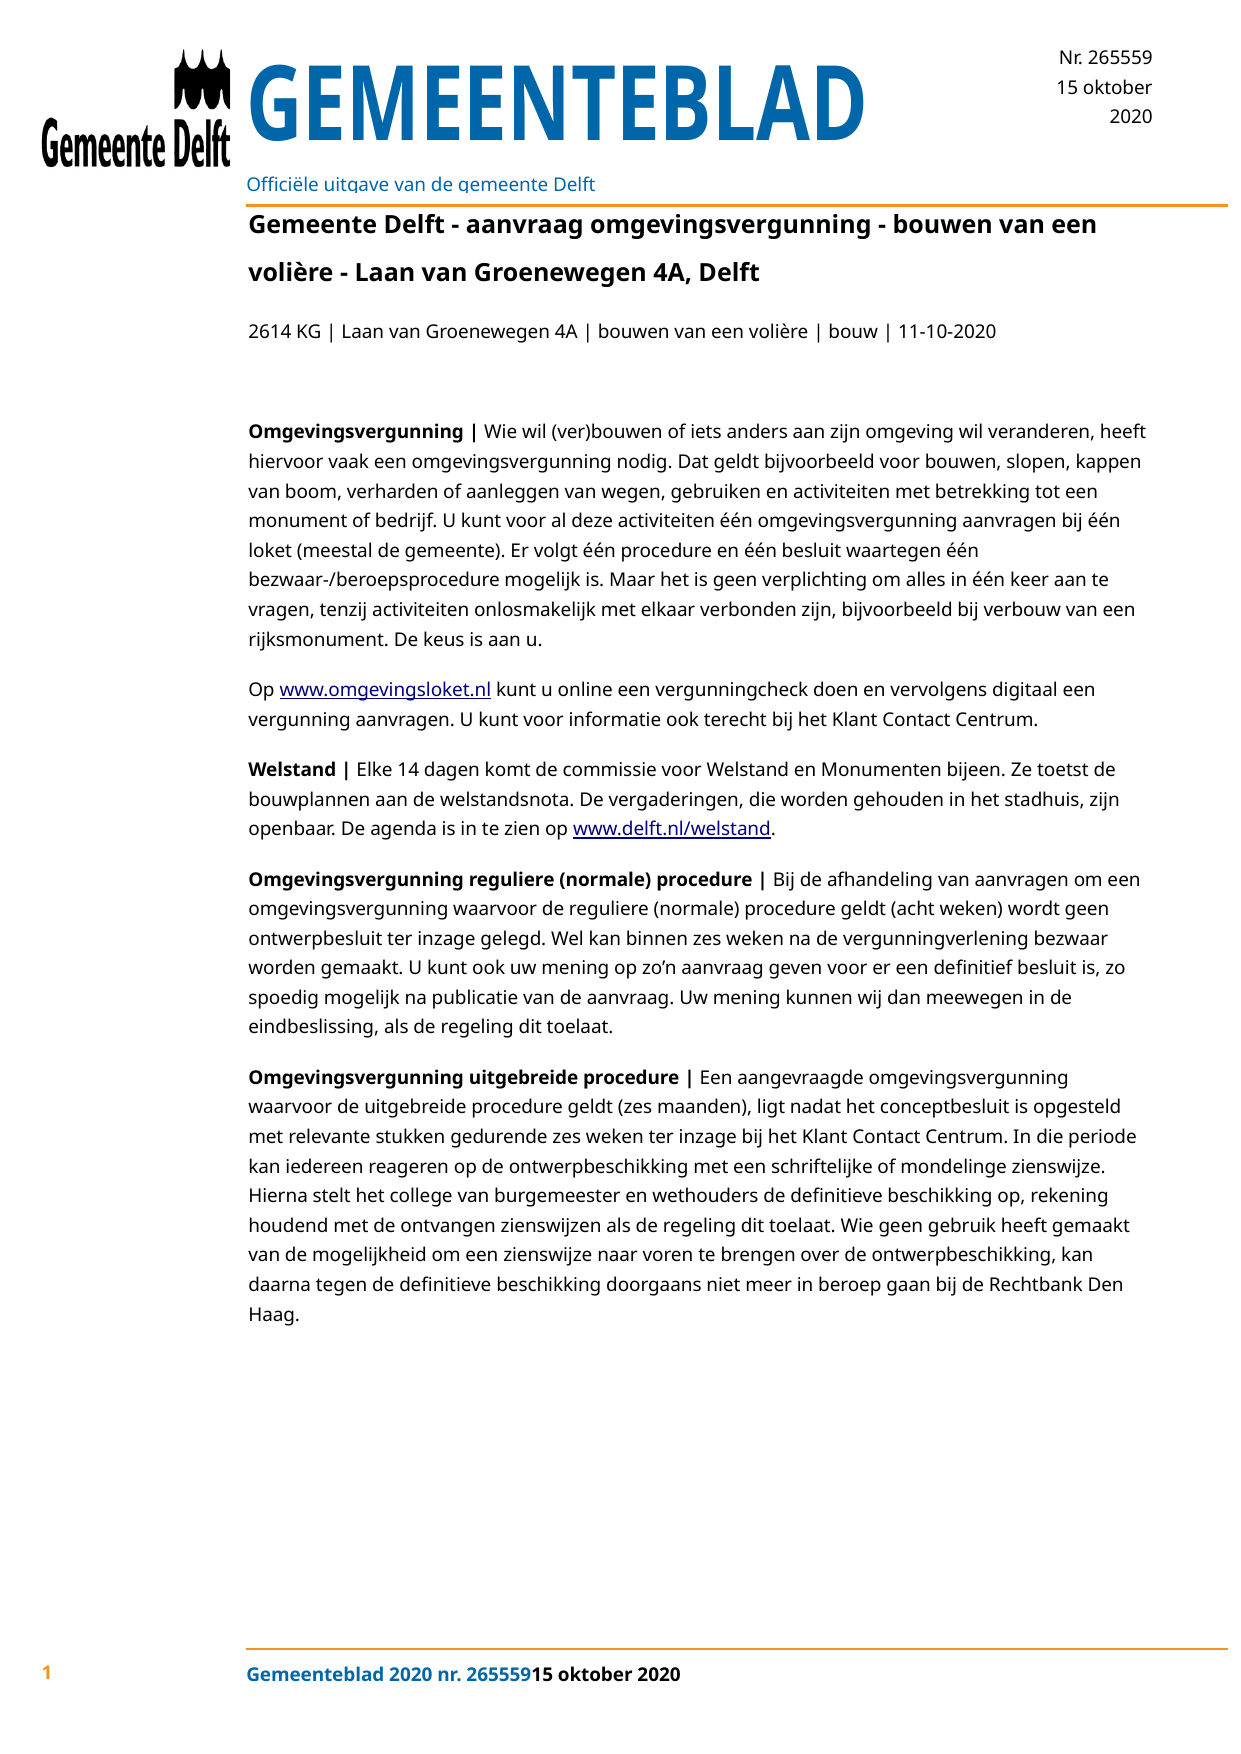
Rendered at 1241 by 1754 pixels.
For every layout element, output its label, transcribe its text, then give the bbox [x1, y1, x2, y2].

text Omgevingsvergunning | Wie wil (ver)bouwen of iets anders aan zijn omgeving wil veranderen, heeft hiervoor vaak een omgevingsvergunning nodig. Dat geldt bijvoorbeeld voor bouwen, slopen, kappen van boom, verharden of aanleggen van wegen, gebruiken en activiteiten met betrekking tot een monument of bedrijf. U kunt voor al deze activiteiten één omgevingsvergunning aanvragen bij één loket (meestal de gemeente). Er volgt één procedure en één besluit waartegen één bezwaar-/beroepsprocedure mogelijk is. Maar het is geen verplichting om alles in één keer aan te vragen, tenzij activiteiten onlosmakelijk met elkaar verbonden zijn, bijvoorbeeld bij verbouw van een rijksmonument. De keus is aan u. [248, 419, 1152, 652]
text Welstand | Elke 14 dagen komt de commissie voor Welstand en Monumenten bijeen. Ze toetst de bouwplannen aan de welstandsnota. De vergaderingen, die worden gehouden in het stadhuis, zijn openbaar. De agenda is in te zien op www.delft.nl/welstand. [248, 756, 1152, 841]
text Gemeente Delft - aanvraag omgevingsvergunning - bouwen van een volière - Laan van Groenewegen 4A, Delft [248, 207, 1152, 288]
text Op www.omgevingsloket.nl kunt u online een vergunningcheck doen en vervolgens digitaal een vergunning aanvragen. U kunt voor informatie ook terecht bij het Klant Contact Centrum. [248, 676, 1152, 732]
text Omgevingsvergunning reguliere (normale) procedure | Bij de afhandeling van aanvragen om een omgevingsvergunning waarvoor de reguliere (normale) procedure geldt (acht weken) wordt geen ontwerpbesluit ter inzage gelegd. Wel kan binnen zes weken na de vergunningverlening bezwaar worden gemaakt. U kunt ook uw mening op zo’n aanvraag geven voor er een definitief besluit is, zo spoedig mogelijk na publicatie van de aanvraag. Uw mening kunnen wij dan meewegen in de eindbeslissing, als de regeling dit toelaat. [248, 866, 1152, 1039]
text 2614 KG | Laan van Groenewegen 4A | bouwen van een volière | bouw | 11-10-2020 [248, 318, 1152, 344]
text Omgevingsvergunning uitgebreide procedure | Een aangevraagde omgevingsvergunning waarvoor de uitgebreide procedure geldt (zes maanden), ligt nadat het conceptbesluit is opgesteld met relevante stukken gedurende zes weken ter inzage bij het Klant Contact Centrum. In die periode kan iedereen reageren op de ontwerpbeschikking met een schriftelijke of mondelinge zienswijze. Hierna stelt het college van burgemeester en wethouders de definitieve beschikking op, rekening houdend met de ontvangen zienswijzen als de regeling dit toelaat. Wie geen gebruik heeft gemaakt van de mogelijkheid om een zienswijze naar voren te brengen over de ontwerpbeschikking, kan daarna tegen de definitieve beschikking doorgaans niet meer in beroep gaan bij de Rechtbank Den Haag. [248, 1064, 1152, 1327]
picture [41, 47, 231, 172]
